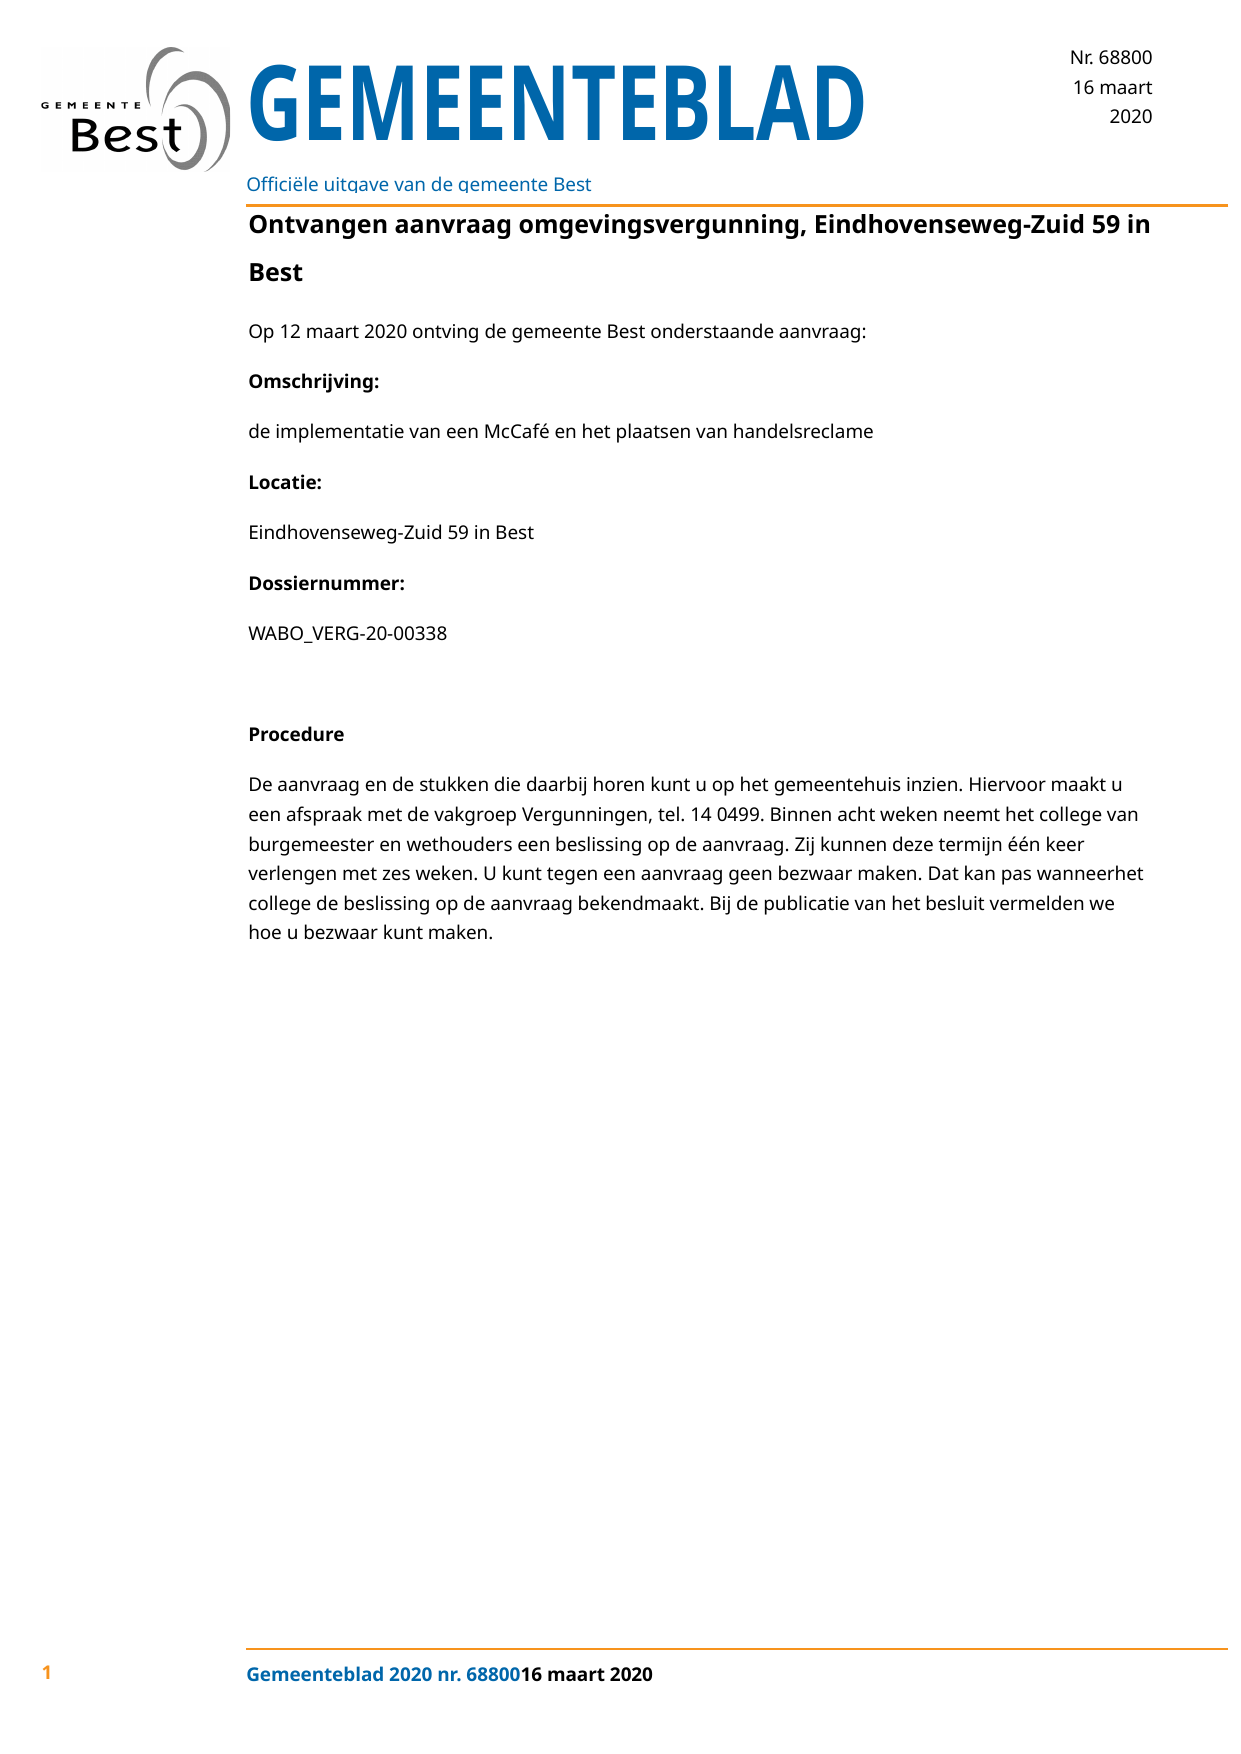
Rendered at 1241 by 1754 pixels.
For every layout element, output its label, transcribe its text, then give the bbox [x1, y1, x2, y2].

text Dossiernummer: [248, 570, 1152, 596]
picture [41, 47, 231, 172]
text Eindhovenseweg-Zuid 59 in Best [248, 519, 1152, 545]
text De aanvraag en de stukken die daarbij horen kunt u op het gemeentehuis inzien. Hiervoor maakt u een afspraak met de vakgroep Vergunningen, tel. 14 0499. Binnen acht weken neemt het college van burgemeester en wethouders een beslissing op de aanvraag. Zij kunnen deze termijn één keer verlengen met zes weken. U kunt tegen een aanvraag geen bezwaar maken. Dat kan pas wanneerhet college de beslissing op de aanvraag bekendmaakt. Bij de publicatie van het besluit vermelden we hoe u bezwaar kunt maken. [248, 772, 1152, 945]
text Procedure [248, 721, 1152, 747]
text WABO_VERG-20-00338 [248, 620, 1152, 646]
text Ontvangen aanvraag omgevingsvergunning, Eindhovenseweg-Zuid 59 in Best [248, 207, 1152, 288]
text Op 12 maart 2020 ontving de gemeente Best onderstaande aanvraag: [248, 318, 1152, 344]
text de implementatie van een McCafé en het plaatsen van handelsreclame [248, 419, 1152, 444]
text Omschrijving: [248, 368, 1152, 394]
text Locatie: [248, 469, 1152, 495]
